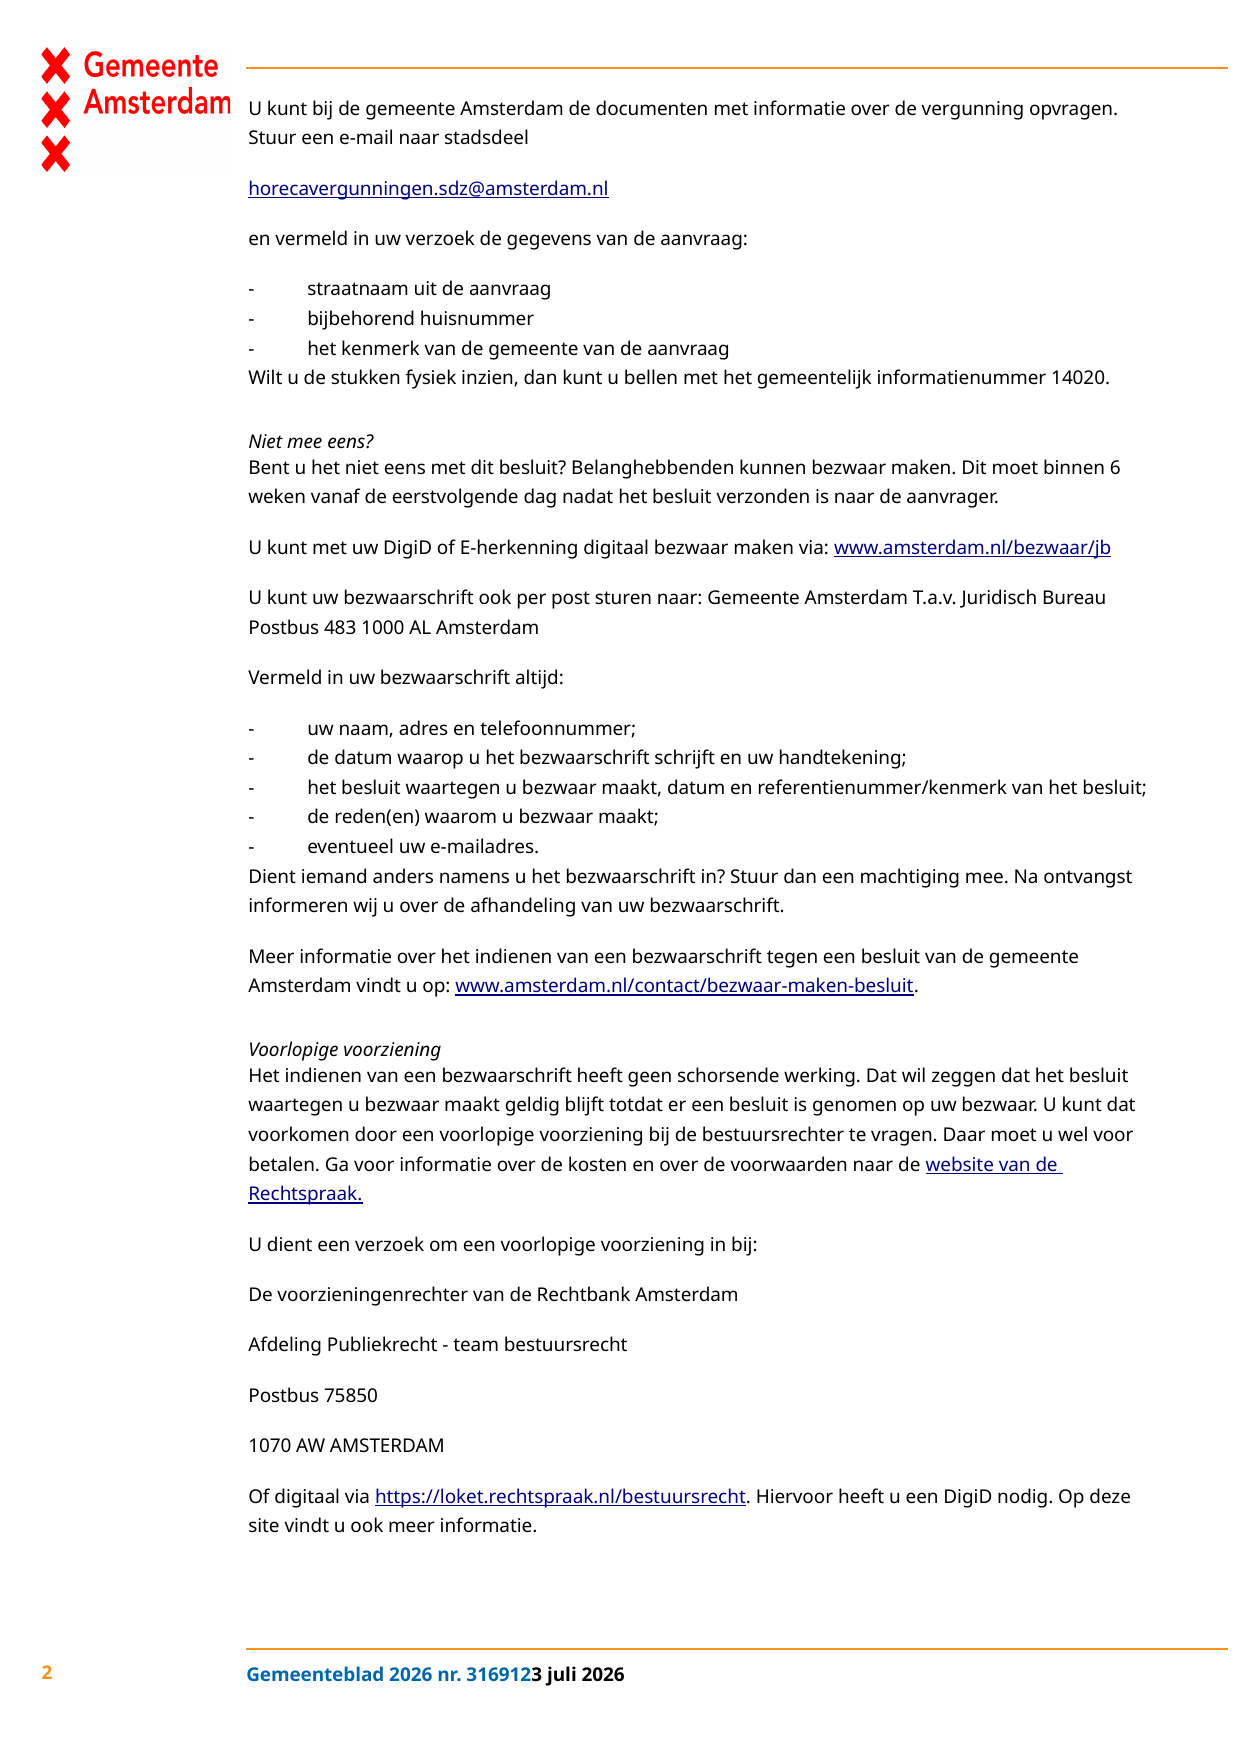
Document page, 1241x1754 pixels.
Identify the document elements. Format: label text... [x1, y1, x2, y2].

text Of digitaal via https://loket.rechtspraak.nl/bestuursrecht. Hiervoor heeft u een DigiD nodig. Op deze site vindt u ook meer informatie. [248, 1483, 1152, 1538]
list het kenmerk van de gemeente van de aanvraag [248, 335, 1152, 361]
text horecavergunningen.sdz@amsterdam.nl [248, 175, 1152, 201]
list de reden(en) waarom u bezwaar maakt; [248, 804, 1152, 829]
list eventueel uw e-mailadres. [248, 833, 1152, 859]
text Afdeling Publiekrecht - team bestuursrecht [248, 1332, 1152, 1357]
text Vermeld in uw bezwaarschrift altijd: [248, 664, 1152, 690]
list de datum waarop u het bezwaarschrift schrijft en uw handtekening; [248, 744, 1152, 770]
list bijbehorend huisnummer [248, 305, 1152, 331]
text U dient een verzoek om een voorlopige voorziening in bij: [248, 1231, 1152, 1257]
text Niet mee eens? [248, 428, 1152, 454]
text en vermeld in uw verzoek de gegevens van de aanvraag: [248, 225, 1152, 251]
text Postbus 75850 [248, 1382, 1152, 1408]
text Voorlopige voorziening [248, 1036, 1152, 1062]
text Bent u het niet eens met dit besluit? Belanghebbenden kunnen bezwaar maken. Dit moet binnen 6 weken vanaf de eerstvolgende dag nadat het besluit verzonden is naar de aanvrager. [248, 454, 1152, 509]
text Wilt u de stukken fysiek inzien, dan kunt u bellen met het gemeentelijk informatienummer 14020. [248, 364, 1152, 390]
text Meer informatie over het indienen van een bezwaarschrift tegen een besluit van de gemeente Amsterdam vindt u op: www.amsterdam.nl/contact/bezwaar-maken-besluit. [248, 943, 1152, 998]
text Dient iemand anders namens u het bezwaarschrift in? Stuur dan een machtiging mee. Na ontvangst informeren wij u over de afhandeling van uw bezwaarschrift. [248, 863, 1152, 918]
text U kunt uw bezwaarschrift ook per post sturen naar: Gemeente Amsterdam T.a.v. Juridisch Bureau Postbus 483 1000 AL Amsterdam [248, 584, 1152, 640]
list uw naam, adres en telefoonnummer; [248, 715, 1152, 741]
list straatnaam uit de aanvraag [248, 276, 1152, 301]
text De voorzieningenrechter van de Rechtbank Amsterdam [248, 1281, 1152, 1307]
text Het indienen van een bezwaarschrift heeft geen schorsende werking. Dat wil zeggen dat het besluit waartegen u bezwaar maakt geldig blijft totdat er een besluit is genomen op uw bezwaar. U kunt dat voorkomen door een voorlopige voorziening bij de bestuursrechter te vragen. Daar moet u wel voor betalen. Ga voor informatie over de kosten en over de voorwaarden naar de website van de Rechtspraak. [248, 1062, 1152, 1206]
text U kunt bij de gemeente Amsterdam de documenten met informatie over de vergunning opvragen. Stuur een e-mail naar stadsdeel [248, 95, 1152, 150]
picture [41, 47, 231, 172]
list het besluit waartegen u bezwaar maakt, datum en referentienummer/kenmerk van het besluit; [248, 774, 1152, 800]
text 1070 AW AMSTERDAM [248, 1432, 1152, 1458]
text U kunt met uw DigiD of E-herkenning digitaal bezwaar maken via: www.amsterdam.nl/bezwaar/jb [248, 534, 1152, 560]
